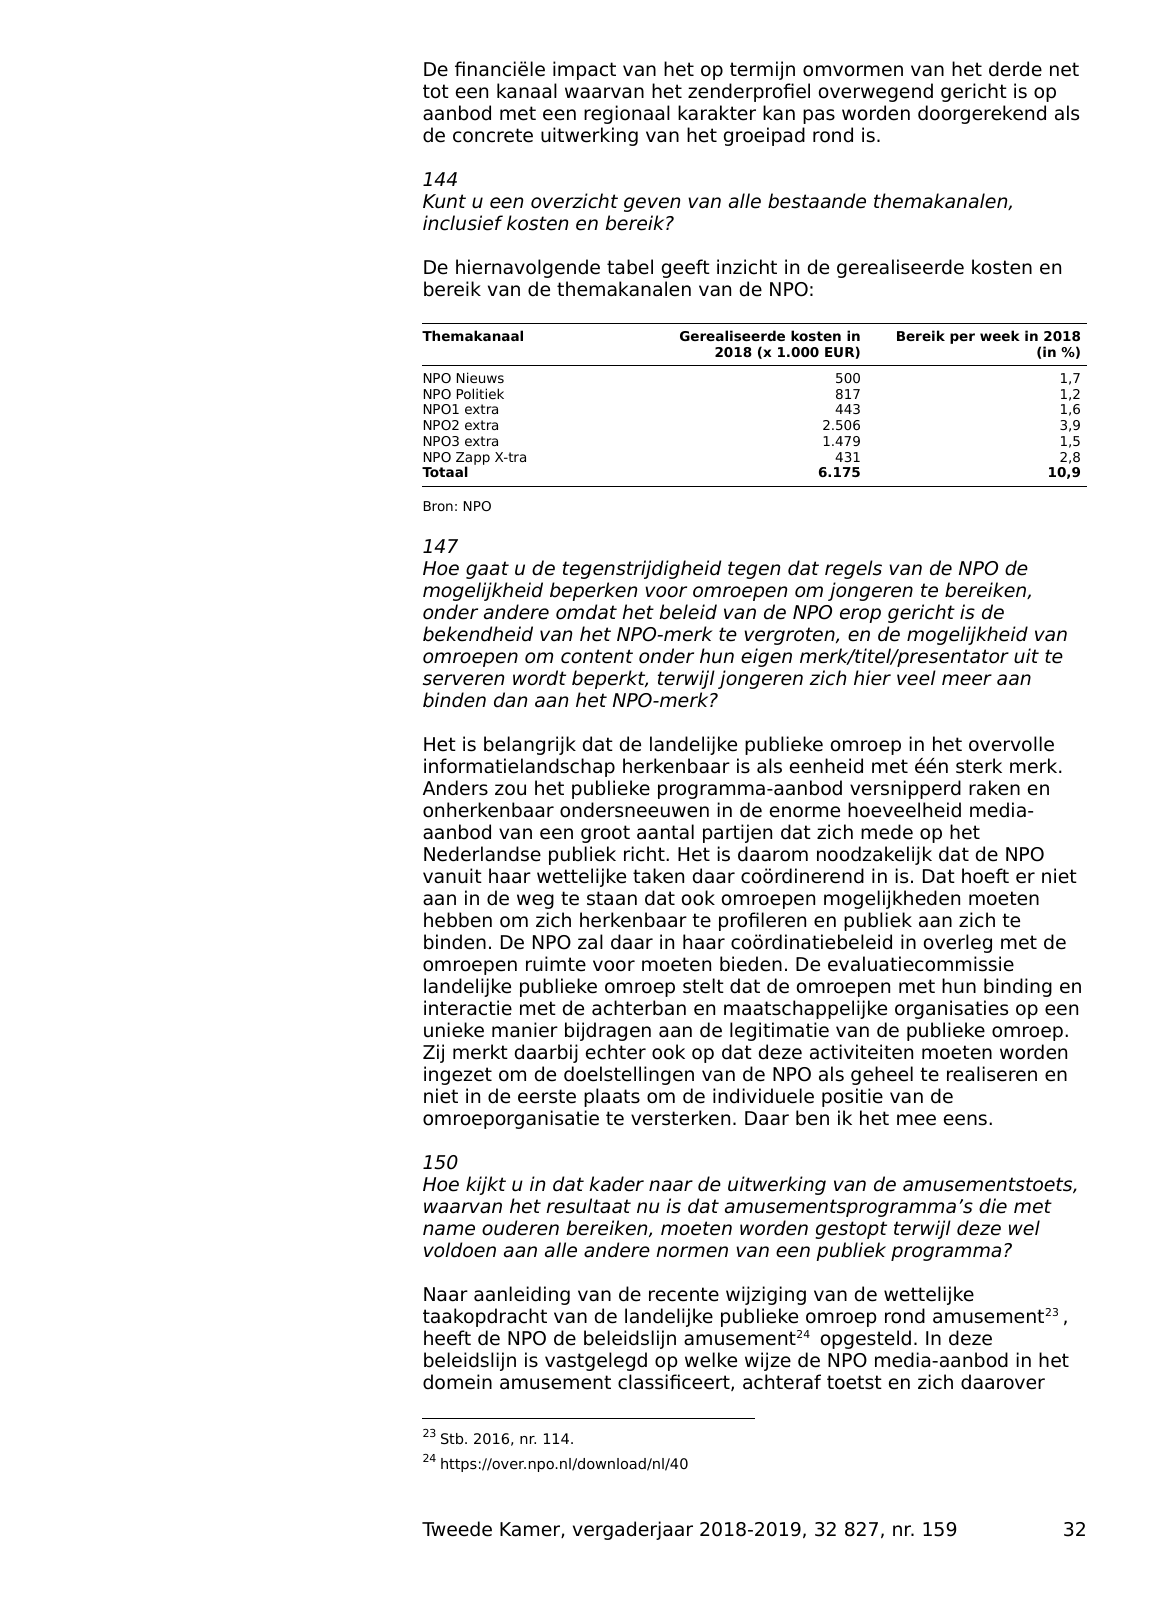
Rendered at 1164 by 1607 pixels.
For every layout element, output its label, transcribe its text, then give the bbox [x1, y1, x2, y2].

text Hoe gaat u de tegenstrijdigheid tegen dat regels van de NPO de mogelijkheid beperken voor omroepen om jongeren te bereiken, onder andere omdat het beleid van de NPO erop gericht is de bekendheid van het NPO-merk te vergroten, en de mogelijkheid van omroepen om content onder hun eigen merk/titel/presentator uit te serveren wordt beperkt, terwijl jongeren zich hier veel meer aan binden dan aan het NPO-merk? [422, 558, 1087, 712]
table_cell NPO2 extra [422, 418, 642, 434]
table_cell 3,9 [867, 418, 1087, 434]
text De hiernavolgende tabel geeft inzicht in de gerealiseerde kosten en bereik van de themakanalen van de NPO: [422, 257, 1087, 301]
table_header Bereik per week in 2018 (in %) [867, 324, 1087, 365]
table_cell Totaal [422, 465, 642, 486]
table_cell 1,7 [867, 366, 1087, 386]
table_cell 1,5 [867, 434, 1087, 449]
table_header Themakanaal [422, 324, 642, 365]
table_cell NPO3 extra [422, 434, 642, 449]
table_cell 1,2 [867, 386, 1087, 402]
text Kunt u een overzicht geven van alle bestaande themakanalen, inclusief kosten en bereik? [422, 191, 1087, 235]
table_cell NPO Nieuws [422, 366, 642, 386]
table_cell 817 [642, 386, 867, 402]
text Stb. 2016, nr. 114. [422, 1427, 1087, 1449]
table_cell 431 [642, 449, 867, 465]
table_cell 1,6 [867, 402, 1087, 418]
table_cell NPO1 extra [422, 402, 642, 418]
table_cell 1.479 [642, 434, 867, 449]
table_cell 443 [642, 402, 867, 418]
table_cell 6.175 [642, 465, 867, 486]
table_cell 10,9 [867, 465, 1087, 486]
table_header Gerealiseerde kosten in 2018 (x 1.000 EUR) [642, 324, 867, 365]
text Hoe kijkt u in dat kader naar de uitwerking van de amusementstoets, waarvan het resultaat nu is dat amusementsprogramma’s die met name ouderen bereiken, moeten worden gestopt terwijl deze wel voldoen aan alle andere normen van een publiek programma? [422, 1174, 1087, 1262]
text Naar aanleiding van de recente wijziging van de wettelijke taakopdracht van de landelijke publieke omroep rond amusement, heeft de NPO de beleidslijn amusement opgesteld. In deze beleidslijn is vastgelegd op welke wijze de NPO media-aanbod in het domein amusement classificeert, achteraf toetst en zich daarover [422, 1284, 1087, 1394]
table_cell Bron: NPO [422, 487, 1087, 514]
text De financiële impact van het op termijn omvormen van het derde net tot een kanaal waarvan het zenderprofiel overwegend gericht is op aanbod met een regionaal karakter kan pas worden doorgerekend als de concrete uitwerking van het groeipad rond is. [422, 59, 1087, 147]
table_cell 2,8 [867, 449, 1087, 465]
table_cell NPO Zapp X-tra [422, 449, 642, 465]
text https://over.npo.nl/download/nl/40 [422, 1452, 1087, 1474]
table_cell 500 [642, 366, 867, 386]
text Het is belangrijk dat de landelijke publieke omroep in het overvolle informatielandschap herkenbaar is als eenheid met één sterk merk. Anders zou het publieke programma-aanbod versnipperd raken en onherkenbaar ondersneeuwen in de enorme hoeveelheid media-aanbod van een groot aantal partijen dat zich mede op het Nederlandse publiek richt. Het is daarom noodzakelijk dat de NPO vanuit haar wettelijke taken daar coördinerend in is. Dat hoeft er niet aan in de weg te staan dat ook omroepen mogelijkheden moeten hebben om zich herkenbaar te profileren en publiek aan zich te binden. De NPO zal daar in haar coördinatiebeleid in overleg met de omroepen ruimte voor moeten bieden. De evaluatiecommissie landelijke publieke omroep stelt dat de omroepen met hun binding en interactie met de achterban en maatschappelijke organisaties op een unieke manier bijdragen aan de legitimatie van de publieke omroep. Zij merkt daarbij echter ook op dat deze activiteiten moeten worden ingezet om de doelstellingen van de NPO als geheel te realiseren en niet in de eerste plaats om de individuele positie van de omroeporganisatie te versterken. Daar ben ik het mee eens. [422, 734, 1087, 1130]
text 144 [422, 169, 1087, 191]
table_cell 2.506 [642, 418, 867, 434]
text 147 [422, 536, 1087, 558]
text 150 [422, 1152, 1087, 1174]
table_cell NPO Politiek [422, 386, 642, 402]
